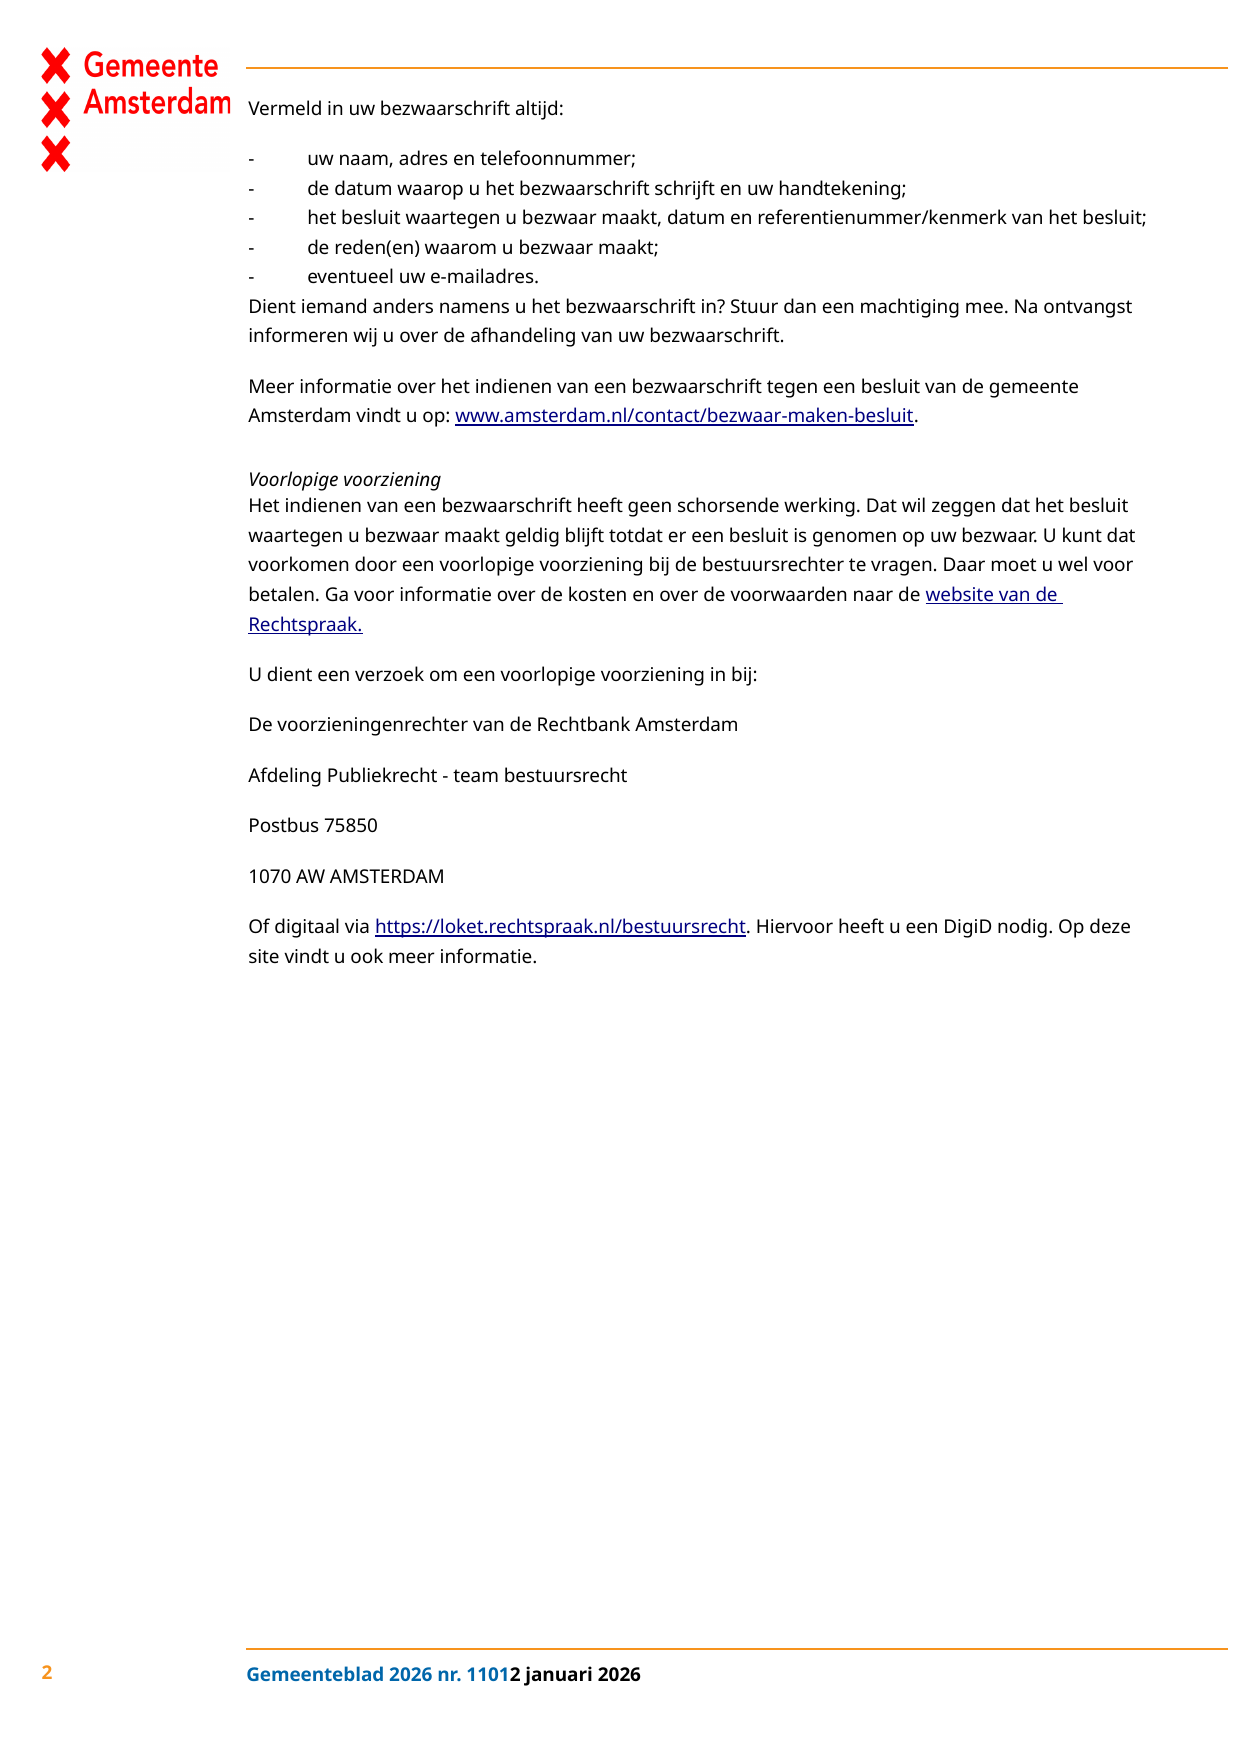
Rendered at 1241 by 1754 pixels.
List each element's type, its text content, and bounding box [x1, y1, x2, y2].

picture [41, 47, 231, 172]
text Afdeling Publiekrecht - team bestuursrecht [248, 762, 1152, 788]
text Voorlopige voorziening [248, 467, 1152, 492]
list de reden(en) waarom u bezwaar maakt; [248, 234, 1152, 260]
list eventueel uw e-mailadres. [248, 263, 1152, 289]
text Vermeld in uw bezwaarschrift altijd: [248, 95, 1152, 121]
text De voorzieningenrechter van de Rechtbank Amsterdam [248, 712, 1152, 737]
text U dient een verzoek om een voorlopige voorziening in bij: [248, 661, 1152, 687]
text Of digitaal via https://loket.rechtspraak.nl/bestuursrecht. Hiervoor heeft u een DigiD nodig. Op deze site vindt u ook meer informatie. [248, 913, 1152, 968]
text Het indienen van een bezwaarschrift heeft geen schorsende werking. Dat wil zeggen dat het besluit waartegen u bezwaar maakt geldig blijft totdat er een besluit is genomen op uw bezwaar. U kunt dat voorkomen door een voorlopige voorziening bij de bestuursrechter te vragen. Daar moet u wel voor betalen. Ga voor informatie over de kosten en over de voorwaarden naar de website van de Rechtspraak. [248, 492, 1152, 636]
text Postbus 75850 [248, 812, 1152, 838]
list het besluit waartegen u bezwaar maakt, datum en referentienummer/kenmerk van het besluit; [248, 204, 1152, 230]
list uw naam, adres en telefoonnummer; [248, 145, 1152, 171]
text Dient iemand anders namens u het bezwaarschrift in? Stuur dan een machtiging mee. Na ontvangst informeren wij u over de afhandeling van uw bezwaarschrift. [248, 293, 1152, 348]
list de datum waarop u het bezwaarschrift schrijft en uw handtekening; [248, 175, 1152, 201]
text Meer informatie over het indienen van een bezwaarschrift tegen een besluit van de gemeente Amsterdam vindt u op: www.amsterdam.nl/contact/bezwaar-maken-besluit. [248, 373, 1152, 428]
text 1070 AW AMSTERDAM [248, 863, 1152, 888]
